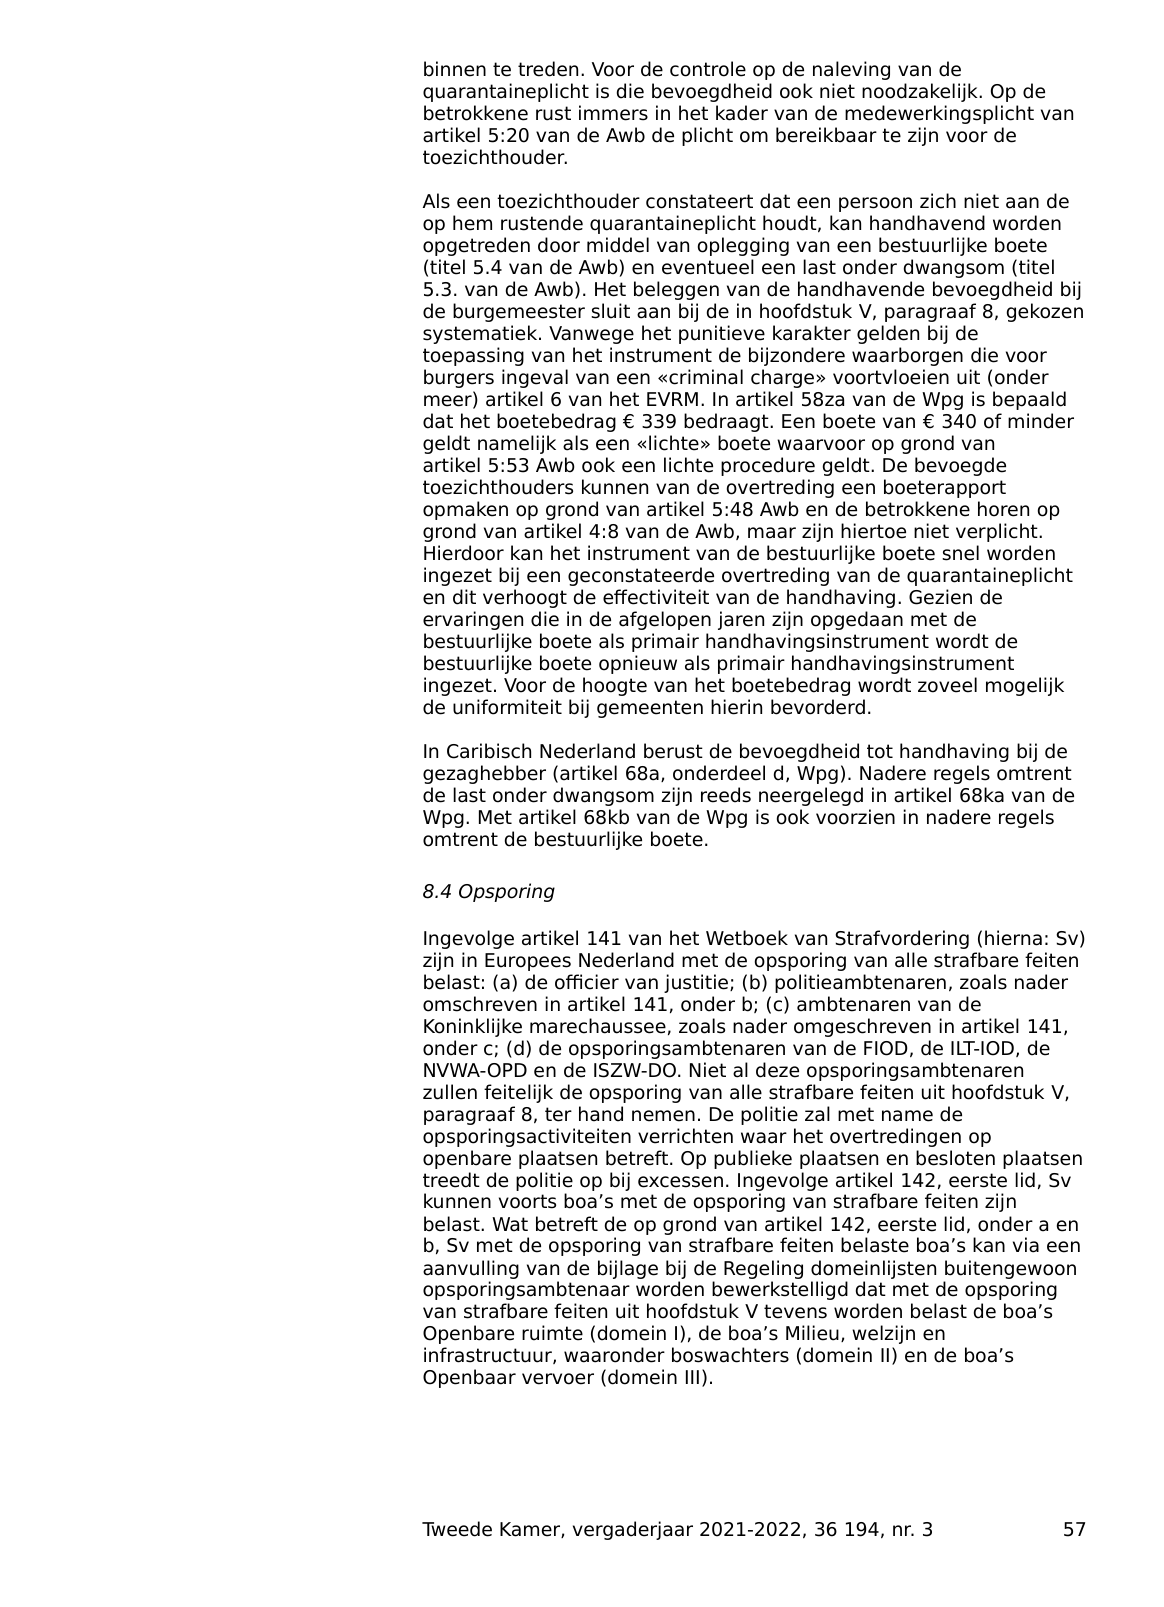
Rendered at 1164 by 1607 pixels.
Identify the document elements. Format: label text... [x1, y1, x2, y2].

text binnen te treden. Voor de controle op de naleving van de quarantaineplicht is die bevoegdheid ook niet noodzakelijk. Op de betrokkene rust immers in het kader van de medewerkingsplicht van artikel 5:20 van de Awb de plicht om bereikbaar te zijn voor de toezichthouder. [422, 59, 1087, 169]
text Als een toezichthouder constateert dat een persoon zich niet aan de op hem rustende quarantaineplicht houdt, kan handhavend worden opgetreden door middel van oplegging van een bestuurlijke boete (titel 5.4 van de Awb) en eventueel een last onder dwangsom (titel 5.3. van de Awb). Het beleggen van de handhavende bevoegdheid bij de burgemeester sluit aan bij de in hoofdstuk V, paragraaf 8, gekozen systematiek. Vanwege het punitieve karakter gelden bij de toepassing van het instrument de bijzondere waarborgen die voor burgers ingeval van een «criminal charge» voortvloeien uit (onder meer) artikel 6 van het EVRM. In artikel 58za van de Wpg is bepaald dat het boetebedrag € 339 bedraagt. Een boete van € 340 of minder geldt namelijk als een «lichte» boete waarvoor op grond van artikel 5:53 Awb ook een lichte procedure geldt. De bevoegde toezichthouders kunnen van de overtreding een boeterapport opmaken op grond van artikel 5:48 Awb en de betrokkene horen op grond van artikel 4:8 van de Awb, maar zijn hiertoe niet verplicht. Hierdoor kan het instrument van de bestuurlijke boete snel worden ingezet bij een geconstateerde overtreding van de quarantaineplicht en dit verhoogt de effectiviteit van de handhaving. Gezien de ervaringen die in de afgelopen jaren zijn opgedaan met de bestuurlijke boete als primair handhavingsinstrument wordt de bestuurlijke boete opnieuw als primair handhavingsinstrument ingezet. Voor de hoogte van het boetebedrag wordt zoveel mogelijk de uniformiteit bij gemeenten hierin bevorderd. [422, 191, 1087, 719]
subtitle 8.4 Opsporing [422, 881, 1087, 903]
text Ingevolge artikel 141 van het Wetboek van Strafvordering (hierna: Sv) zijn in Europees Nederland met de opsporing van alle strafbare feiten belast: (a) de officier van justitie; (b) politieambtenaren, zoals nader omschreven in artikel 141, onder b; (c) ambtenaren van de Koninklijke marechaussee, zoals nader omgeschreven in artikel 141, onder c; (d) de opsporingsambtenaren van de FIOD, de ILT-IOD, de NVWA-OPD en de ISZW-DO. Niet al deze opsporingsambtenaren zullen feitelijk de opsporing van alle strafbare feiten uit hoofdstuk V, paragraaf 8, ter hand nemen. De politie zal met name de opsporingsactiviteiten verrichten waar het overtredingen op openbare plaatsen betreft. Op publieke plaatsen en besloten plaatsen treedt de politie op bij excessen. Ingevolge artikel 142, eerste lid, Sv kunnen voorts boa’s met de opsporing van strafbare feiten zijn belast. Wat betreft de op grond van artikel 142, eerste lid, onder a en b, Sv met de opsporing van strafbare feiten belaste boa’s kan via een aanvulling van de bijlage bij de Regeling domeinlijsten buitengewoon opsporingsambtenaar worden bewerkstelligd dat met de opsporing van strafbare feiten uit hoofdstuk V tevens worden belast de boa’s Openbare ruimte (domein I), de boa’s Milieu, welzijn en infrastructuur, waaronder boswachters (domein II) en de boa’s Openbaar vervoer (domein III). [422, 928, 1087, 1389]
text In Caribisch Nederland berust de bevoegdheid tot handhaving bij de gezaghebber (artikel 68a, onderdeel d, Wpg). Nadere regels omtrent de last onder dwangsom zijn reeds neergelegd in artikel 68ka van de Wpg. Met artikel 68kb van de Wpg is ook voorzien in nadere regels omtrent de bestuurlijke boete. [422, 741, 1087, 851]
